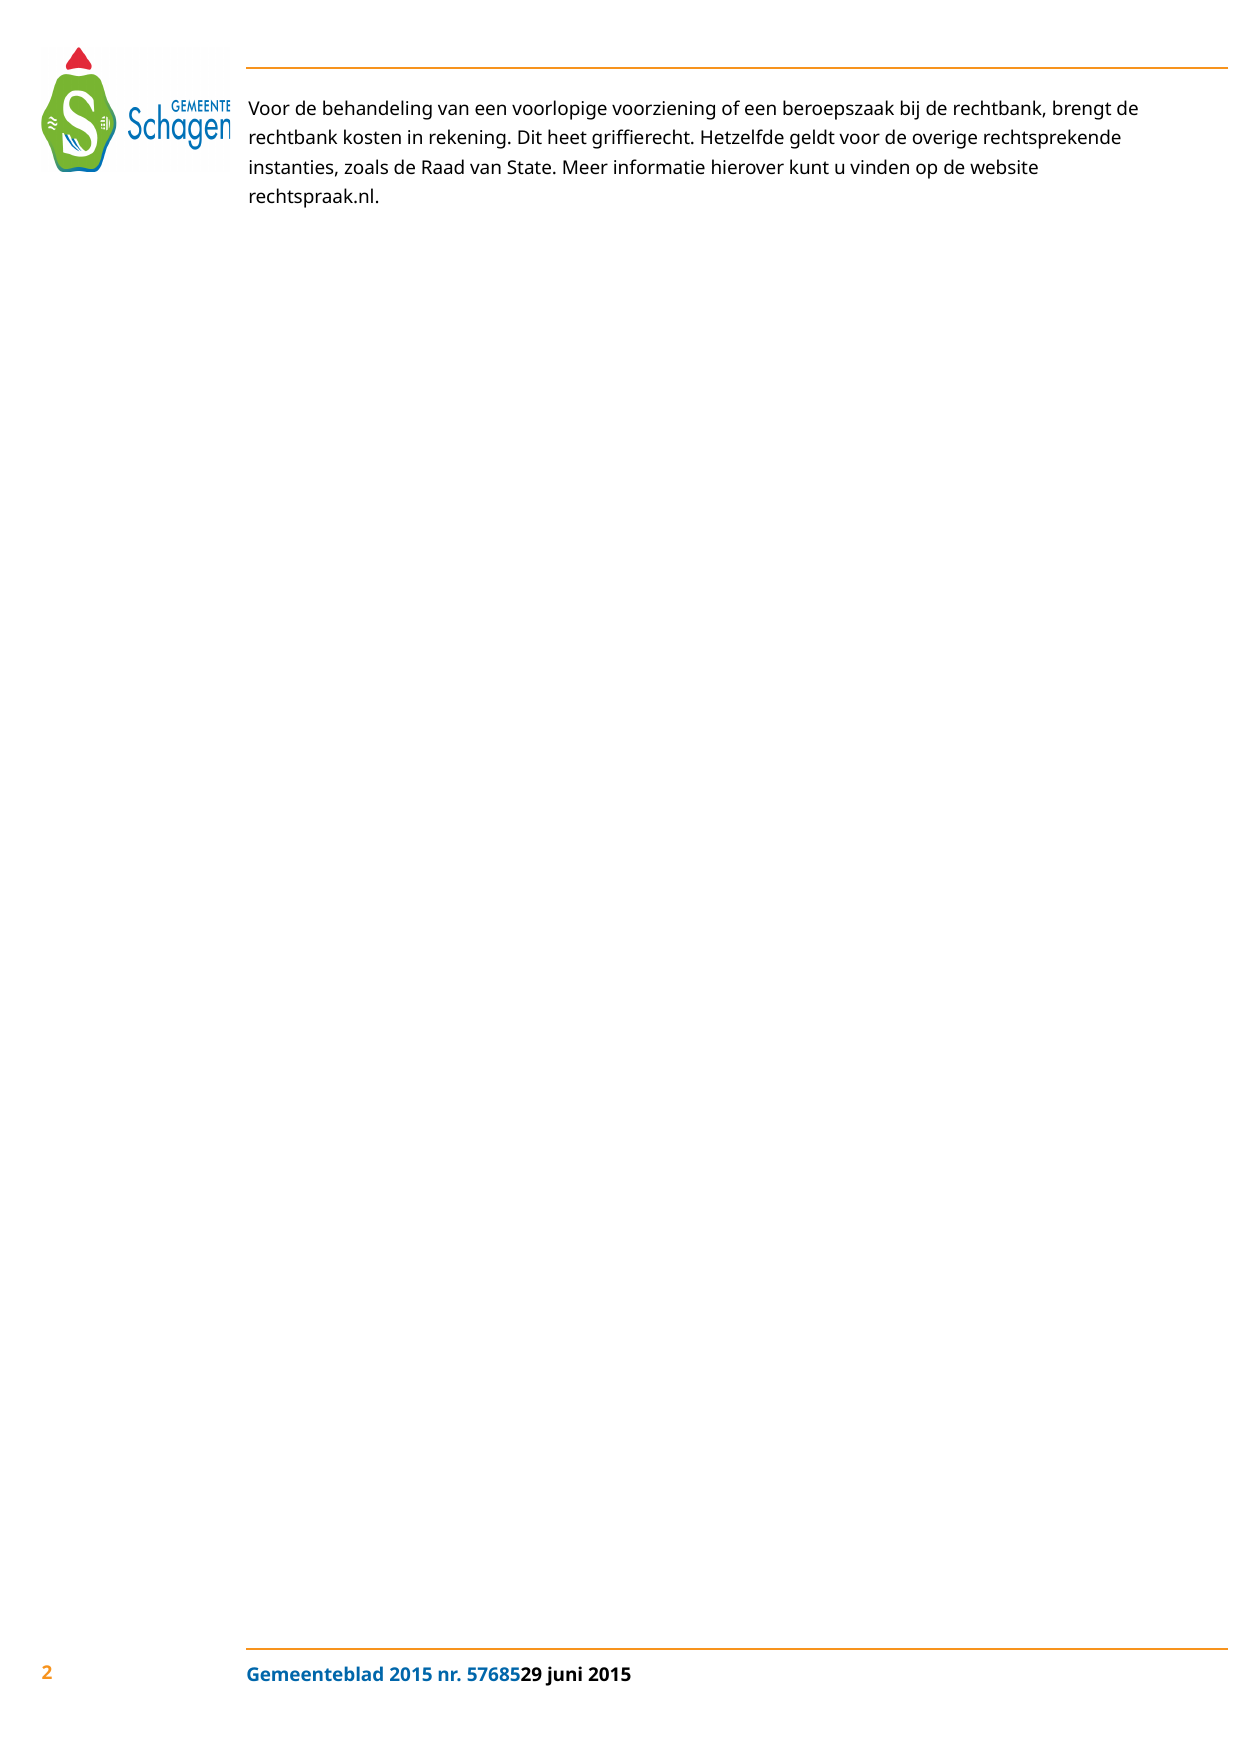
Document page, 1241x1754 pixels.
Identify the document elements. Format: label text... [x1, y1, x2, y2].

text Voor de behandeling van een voorlopige voorziening of een beroepszaak bij de rechtbank, brengt de rechtbank kosten in rekening. Dit heet griffierecht. Hetzelfde geldt voor de overige rechtsprekende instanties, zoals de Raad van State. Meer informatie hierover kunt u vinden op de website rechtspraak.nl. [248, 95, 1152, 209]
picture [41, 47, 231, 172]
